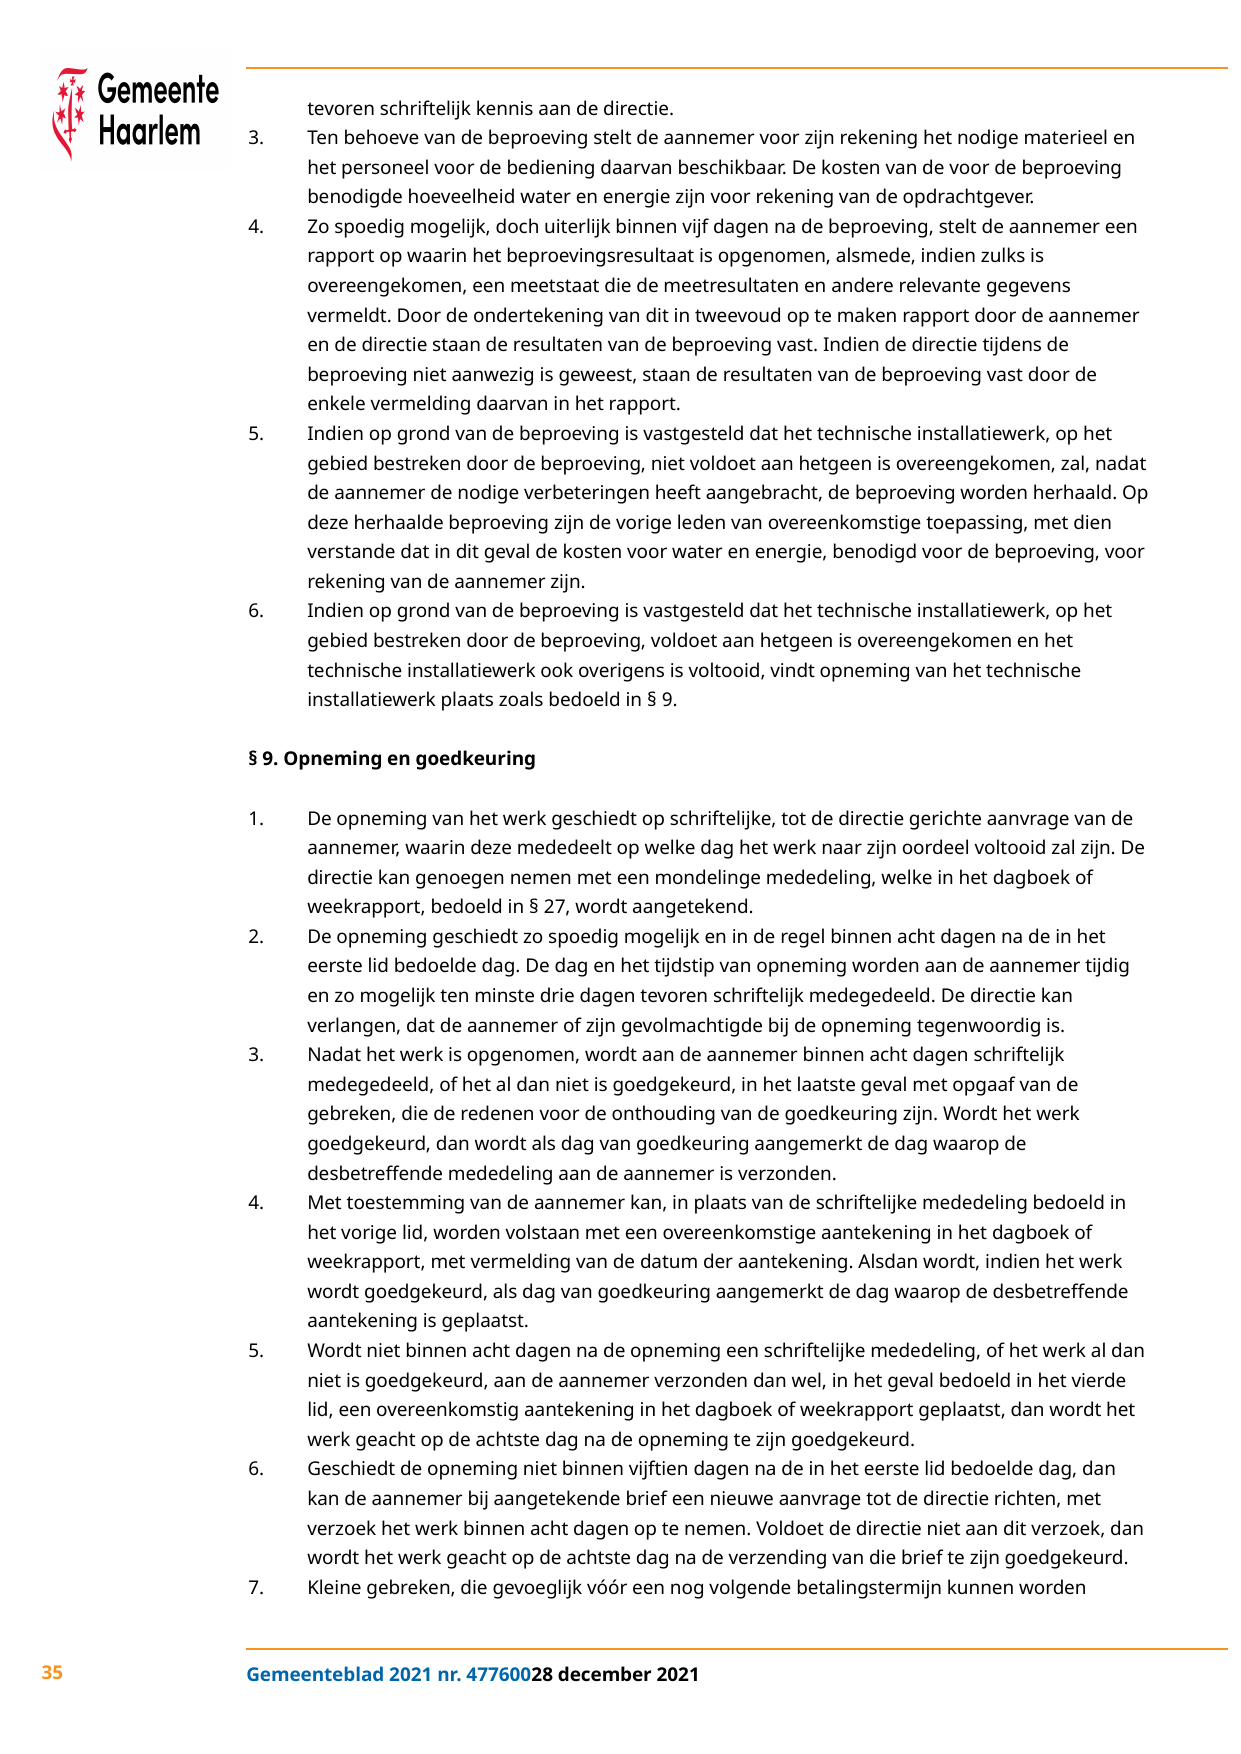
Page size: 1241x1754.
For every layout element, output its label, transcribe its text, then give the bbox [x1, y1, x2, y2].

list Wordt niet binnen acht dagen na de opneming een schriftelijke mededeling, of het werk al dan niet is goedgekeurd, aan de aannemer verzonden dan wel, in het geval bedoeld in het vierde lid, een overeenkomstig aantekening in het dagboek of weekrapport geplaatst, dan wordt het werk geacht op de achtste dag na de opneming te zijn goedgekeurd. [248, 1337, 1152, 1452]
list Indien op grond van de beproeving is vastgesteld dat het technische installatiewerk, op het gebied bestreken door de beproeving, niet voldoet aan hetgeen is overeengekomen, zal, nadat de aannemer de nodige verbeteringen heeft aangebracht, de beproeving worden herhaald. Op deze herhaalde beproeving zijn de vorige leden van overeenkomstige toepassing, met dien verstande dat in dit geval de kosten voor water en energie, benodigd voor de beproeving, voor rekening van de aannemer zijn. [248, 420, 1152, 594]
picture [41, 47, 231, 172]
list Ten behoeve van de beproeving stelt de aannemer voor zijn rekening het nodige materieel en het personeel voor de bediening daarvan beschikbaar. De kosten van de voor de beproeving benodigde hoeveelheid water en energie zijn voor rekening van de opdrachtgever. [248, 124, 1152, 209]
list Geschiedt de opneming niet binnen vijftien dagen na de in het eerste lid bedoelde dag, dan kan de aannemer bij aangetekende brief een nieuwe aanvrage tot de directie richten, met verzoek het werk binnen acht dagen op te nemen. Voldoet de directie niet aan dit verzoek, dan wordt het werk geacht op de achtste dag na de verzending van die brief te zijn goedgekeurd. [248, 1456, 1152, 1570]
list De opneming geschiedt zo spoedig mogelijk en in de regel binnen acht dagen na de in het eerste lid bedoelde dag. De dag en het tijdstip van opneming worden aan de aannemer tijdig en zo mogelijk ten minste drie dagen tevoren schriftelijk medegedeeld. De directie kan verlangen, dat de aannemer of zijn gevolmachtigde bij de opneming tegenwoordig is. [248, 923, 1152, 1038]
text § 9. Opneming en goedkeuring [248, 746, 1152, 771]
list Met toestemming van de aannemer kan, in plaats van de schriftelijke mededeling bedoeld in het vorige lid, worden volstaan met een overeenkomstige aantekening in het dagboek of weekrapport, met vermelding van de datum der aantekening. Alsdan wordt, indien het werk wordt goedgekeurd, als dag van goedkeuring aangemerkt de dag waarop de desbetreffende aantekening is geplaatst. [248, 1189, 1152, 1333]
list Zo spoedig mogelijk, doch uiterlijk binnen vijf dagen na de beproeving, stelt de aannemer een rapport op waarin het beproevingsresultaat is opgenomen, alsmede, indien zulks is overeengekomen, een meetstaat die de meetresultaten en andere relevante gegevens vermeldt. Door de ondertekening van dit in tweevoud op te maken rapport door de aannemer en de directie staan de resultaten van de beproeving vast. Indien de directie tijdens de beproeving niet aanwezig is geweest, staan de resultaten van de beproeving vast door de enkele vermelding daarvan in het rapport. [248, 213, 1152, 416]
list Kleine gebreken, die gevoeglijk vóór een nog volgende betalingstermijn kunnen worden [248, 1574, 1152, 1600]
list Nadat het werk is opgenomen, wordt aan de aannemer binnen acht dagen schriftelijk medegedeeld, of het al dan niet is goedgekeurd, in het laatste geval met opgaaf van de gebreken, die de redenen voor de onthouding van de goedkeuring zijn. Wordt het werk goedgekeurd, dan wordt als dag van goedkeuring aangemerkt de dag waarop de desbetreffende mededeling aan de aannemer is verzonden. [248, 1041, 1152, 1186]
list Indien op grond van de beproeving is vastgesteld dat het technische installatiewerk, op het gebied bestreken door de beproeving, voldoet aan hetgeen is overeengekomen en het technische installatiewerk ook overigens is voltooid, vindt opneming van het technische installatiewerk plaats zoals bedoeld in § 9. [248, 598, 1152, 712]
list De opneming van het werk geschiedt op schriftelijke, tot de directie gerichte aanvrage van de aannemer, waarin deze mededeelt op welke dag het werk naar zijn oordeel voltooid zal zijn. De directie kan genoegen nemen met een mondelinge mededeling, welke in het dagboek of weekrapport, bedoeld in § 27, wordt aangetekend. [248, 805, 1152, 919]
list tevoren schriftelijk kennis aan de directie. [248, 95, 1152, 121]
